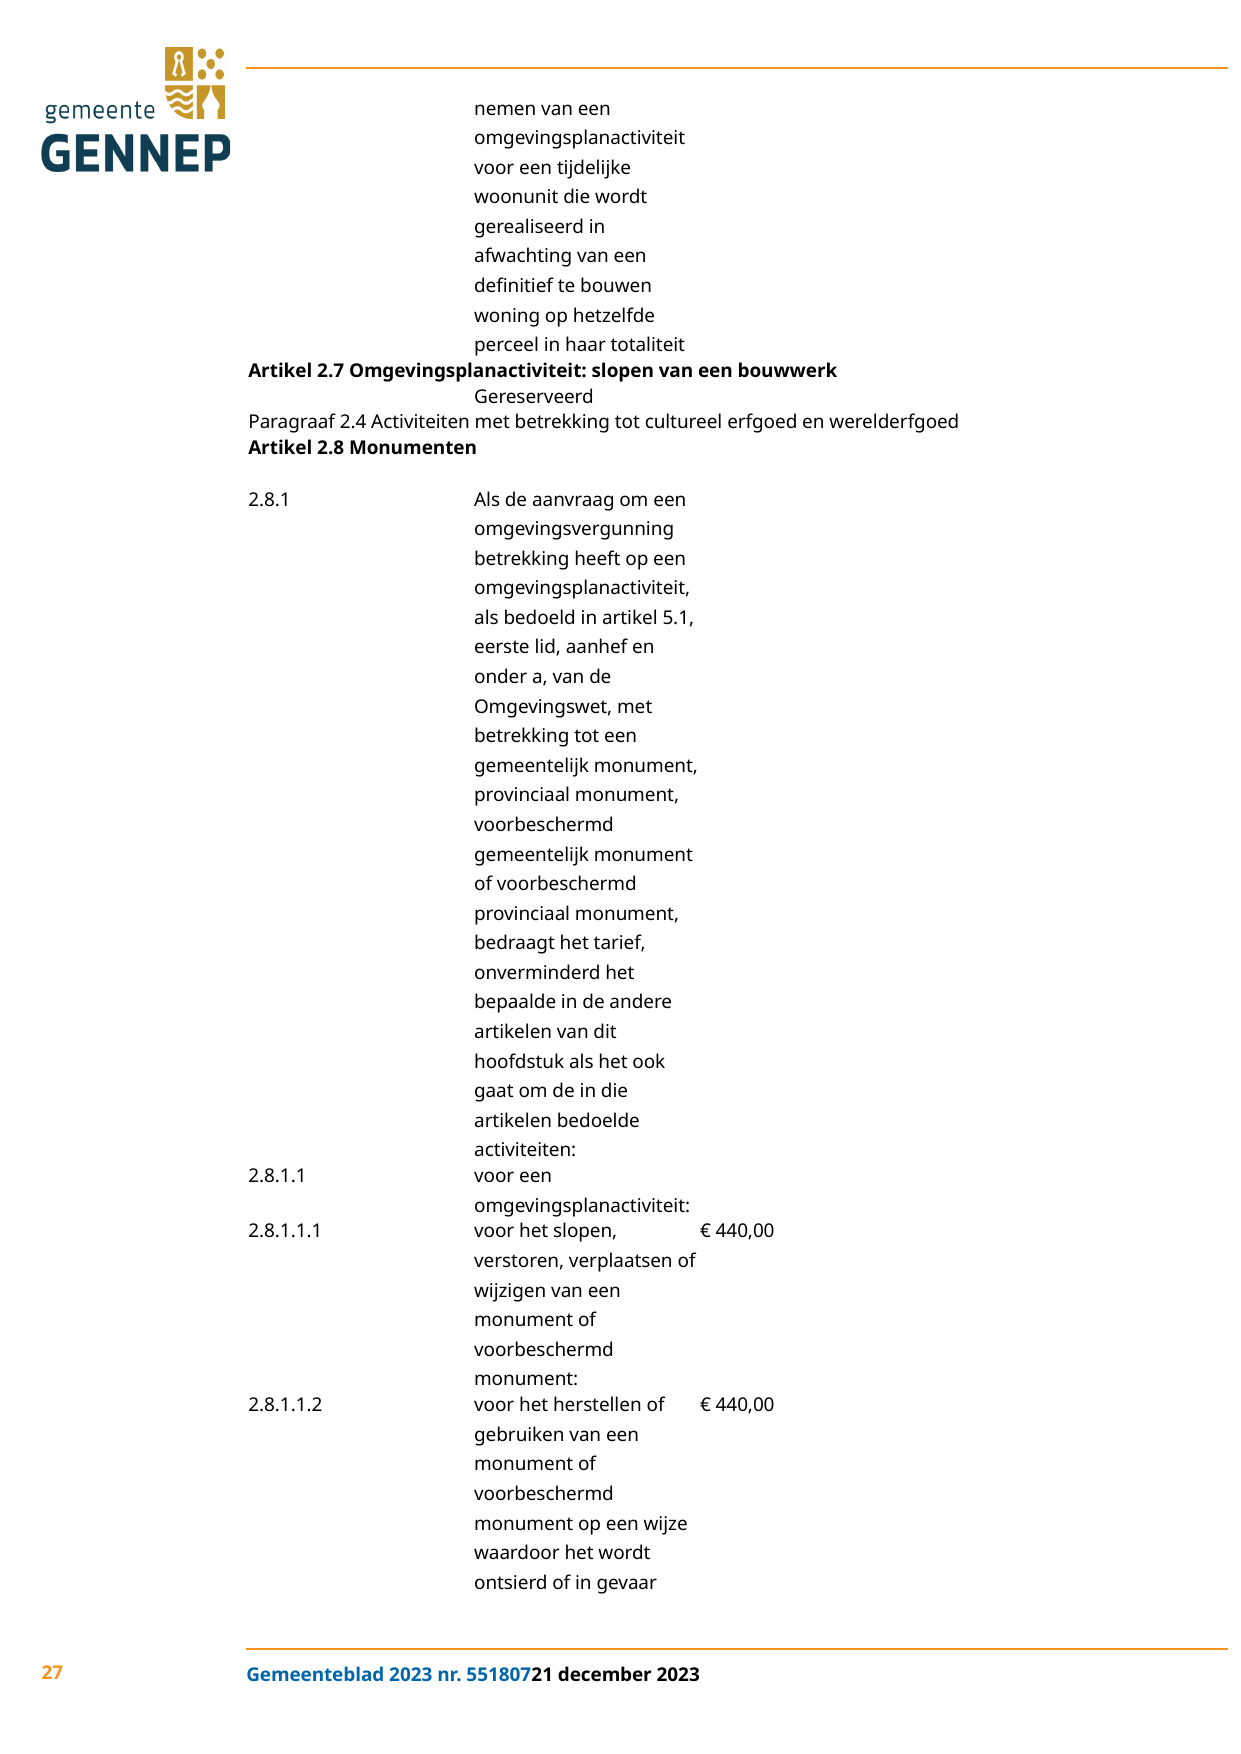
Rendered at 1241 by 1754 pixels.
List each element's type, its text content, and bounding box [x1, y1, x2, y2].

table_cell [700, 1163, 926, 1218]
table_cell voor een omgevingsplanactiviteit: [474, 1163, 700, 1218]
table_cell [474, 460, 700, 486]
table_cell voor het slopen, verstoren, verplaatsen of wijzigen van een monument of voorbeschermd monument: [474, 1218, 700, 1391]
table_cell nemen van een omgevingsplanactiviteit voor een tijdelijke woonunit die wordt gerealiseerd in afwachting van een definitief te bouwen woning op hetzelfde perceel in haar totaliteit [474, 95, 700, 357]
table_cell Als de aanvraag om een omgevingsvergunning betrekking heeft op een omgevingsplanactiviteit, als bedoeld in artikel 5.1, eerste lid, aanhef en onder a, van de Omgevingswet, met betrekking tot een gemeentelijk monument, provinciaal monument, voorbeschermd gemeentelijk monument of voorbeschermd provinciaal monument, bedraagt het tarief, onverminderd het bepaalde in de andere artikelen van dit hoofdstuk als het ook gaat om de in die artikelen bedoelde activiteiten: [474, 486, 700, 1162]
table_cell [926, 1163, 1152, 1218]
table_cell 2.8.1.1.2 [248, 1391, 474, 1594]
table_cell voor het herstellen of gebruiken van een monument of voorbeschermd monument op een wijze waardoor het wordt ontsierd of in gevaar [474, 1391, 700, 1594]
table_cell [248, 95, 474, 357]
table_cell Gereserveerd [474, 383, 700, 409]
table_cell [700, 486, 926, 1162]
table_cell [926, 1218, 1152, 1391]
table_cell [926, 383, 1152, 409]
table_cell 2.8.1 [248, 486, 474, 1162]
picture [41, 47, 231, 172]
table_cell [926, 434, 1152, 460]
table_cell [700, 95, 926, 357]
table_cell [700, 383, 926, 409]
table_cell € 440,00 [700, 1218, 926, 1391]
table_cell Artikel 2.7 Omgevingsplanactiviteit: slopen van een bouwwerk [248, 357, 926, 383]
table_cell Artikel 2.8 Monumenten [248, 434, 926, 460]
table_cell [926, 1391, 1152, 1594]
table_cell [700, 460, 926, 486]
table_cell € 440,00 [700, 1391, 926, 1594]
table_cell 2.8.1.1 [248, 1163, 474, 1218]
table_cell [926, 460, 1152, 486]
table_cell [926, 357, 1152, 383]
table_cell [926, 95, 1152, 357]
table_cell [248, 460, 474, 486]
table_cell Paragraaf 2.4 Activiteiten met betrekking tot cultureel erfgoed en werelderfgoed [248, 409, 1152, 434]
table_cell 2.8.1.1.1 [248, 1218, 474, 1391]
table_cell [926, 486, 1152, 1162]
table_cell [248, 383, 474, 409]
